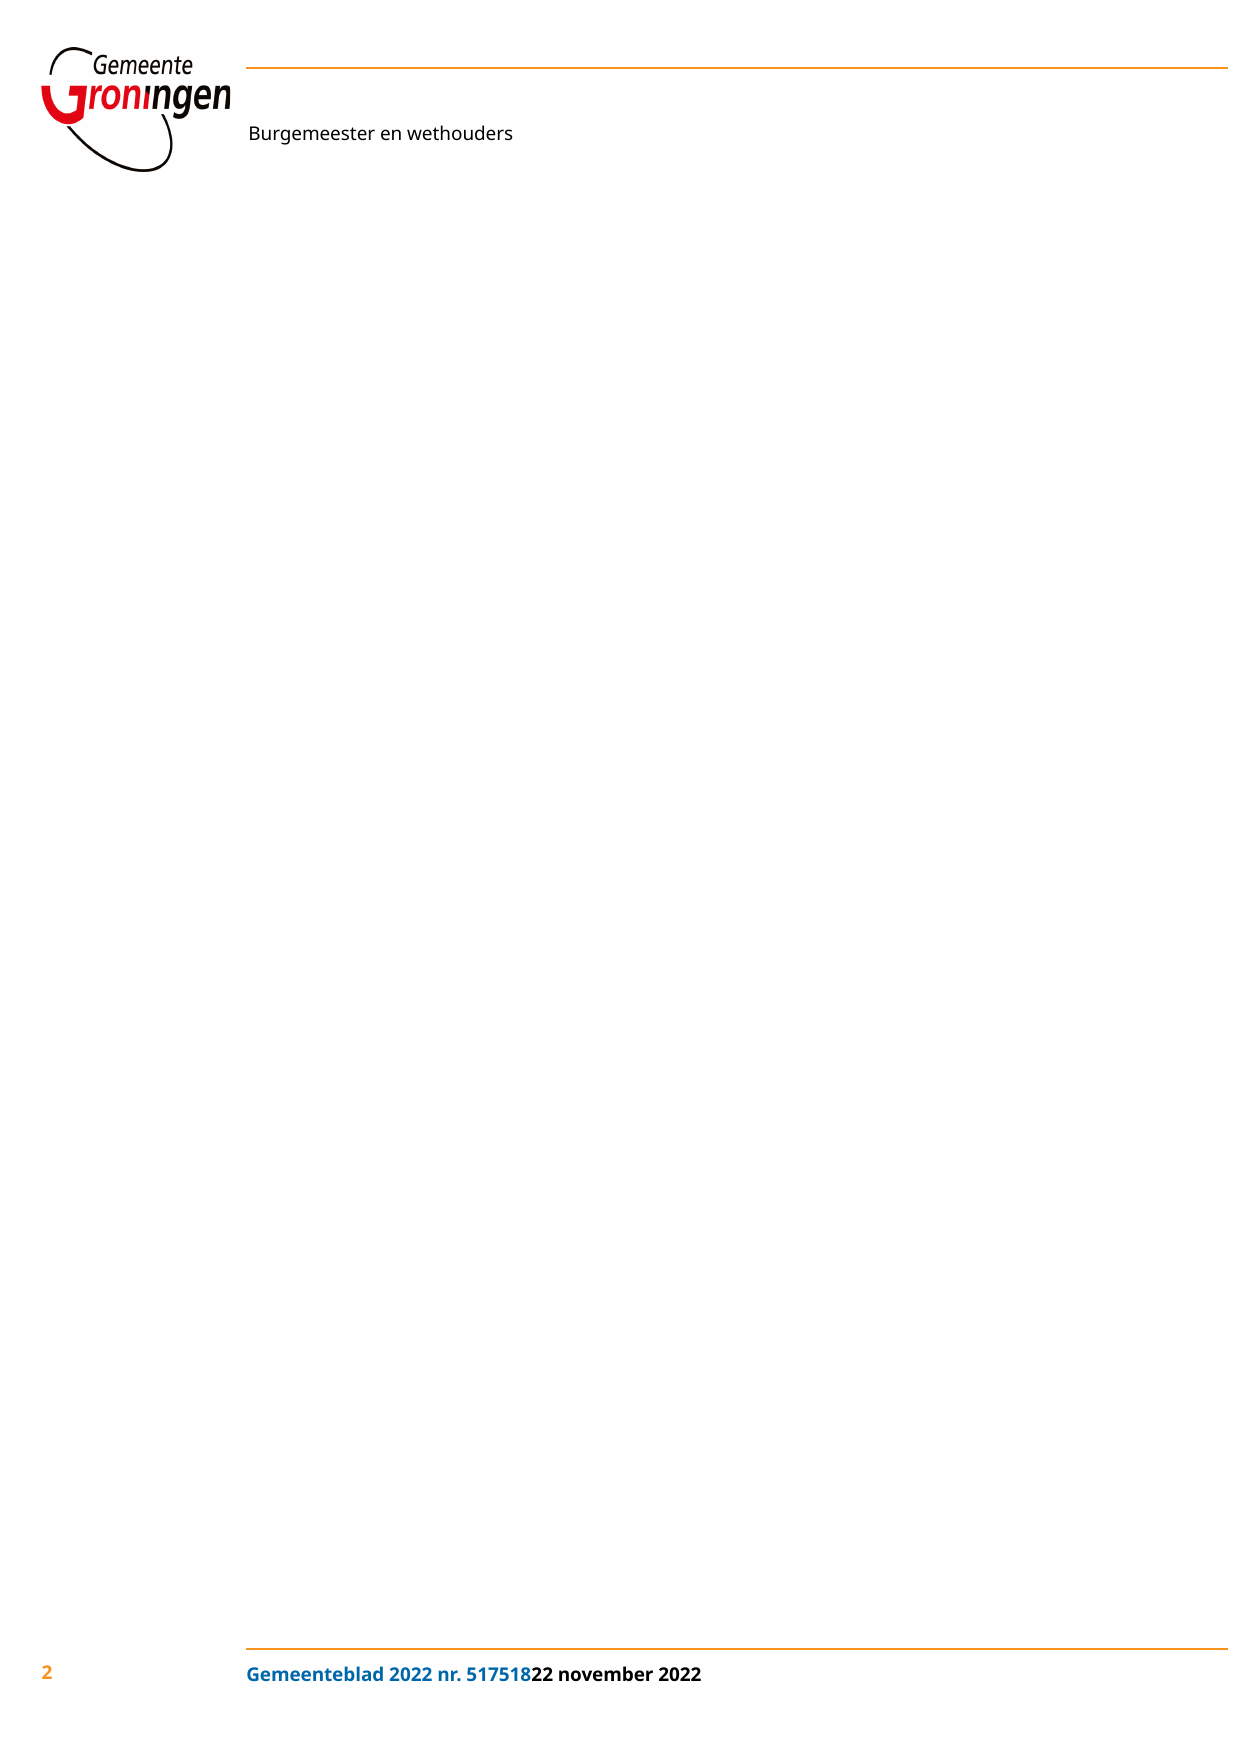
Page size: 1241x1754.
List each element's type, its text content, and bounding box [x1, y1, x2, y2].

text Burgemeester en wethouders [248, 121, 1152, 146]
picture [41, 47, 231, 172]
